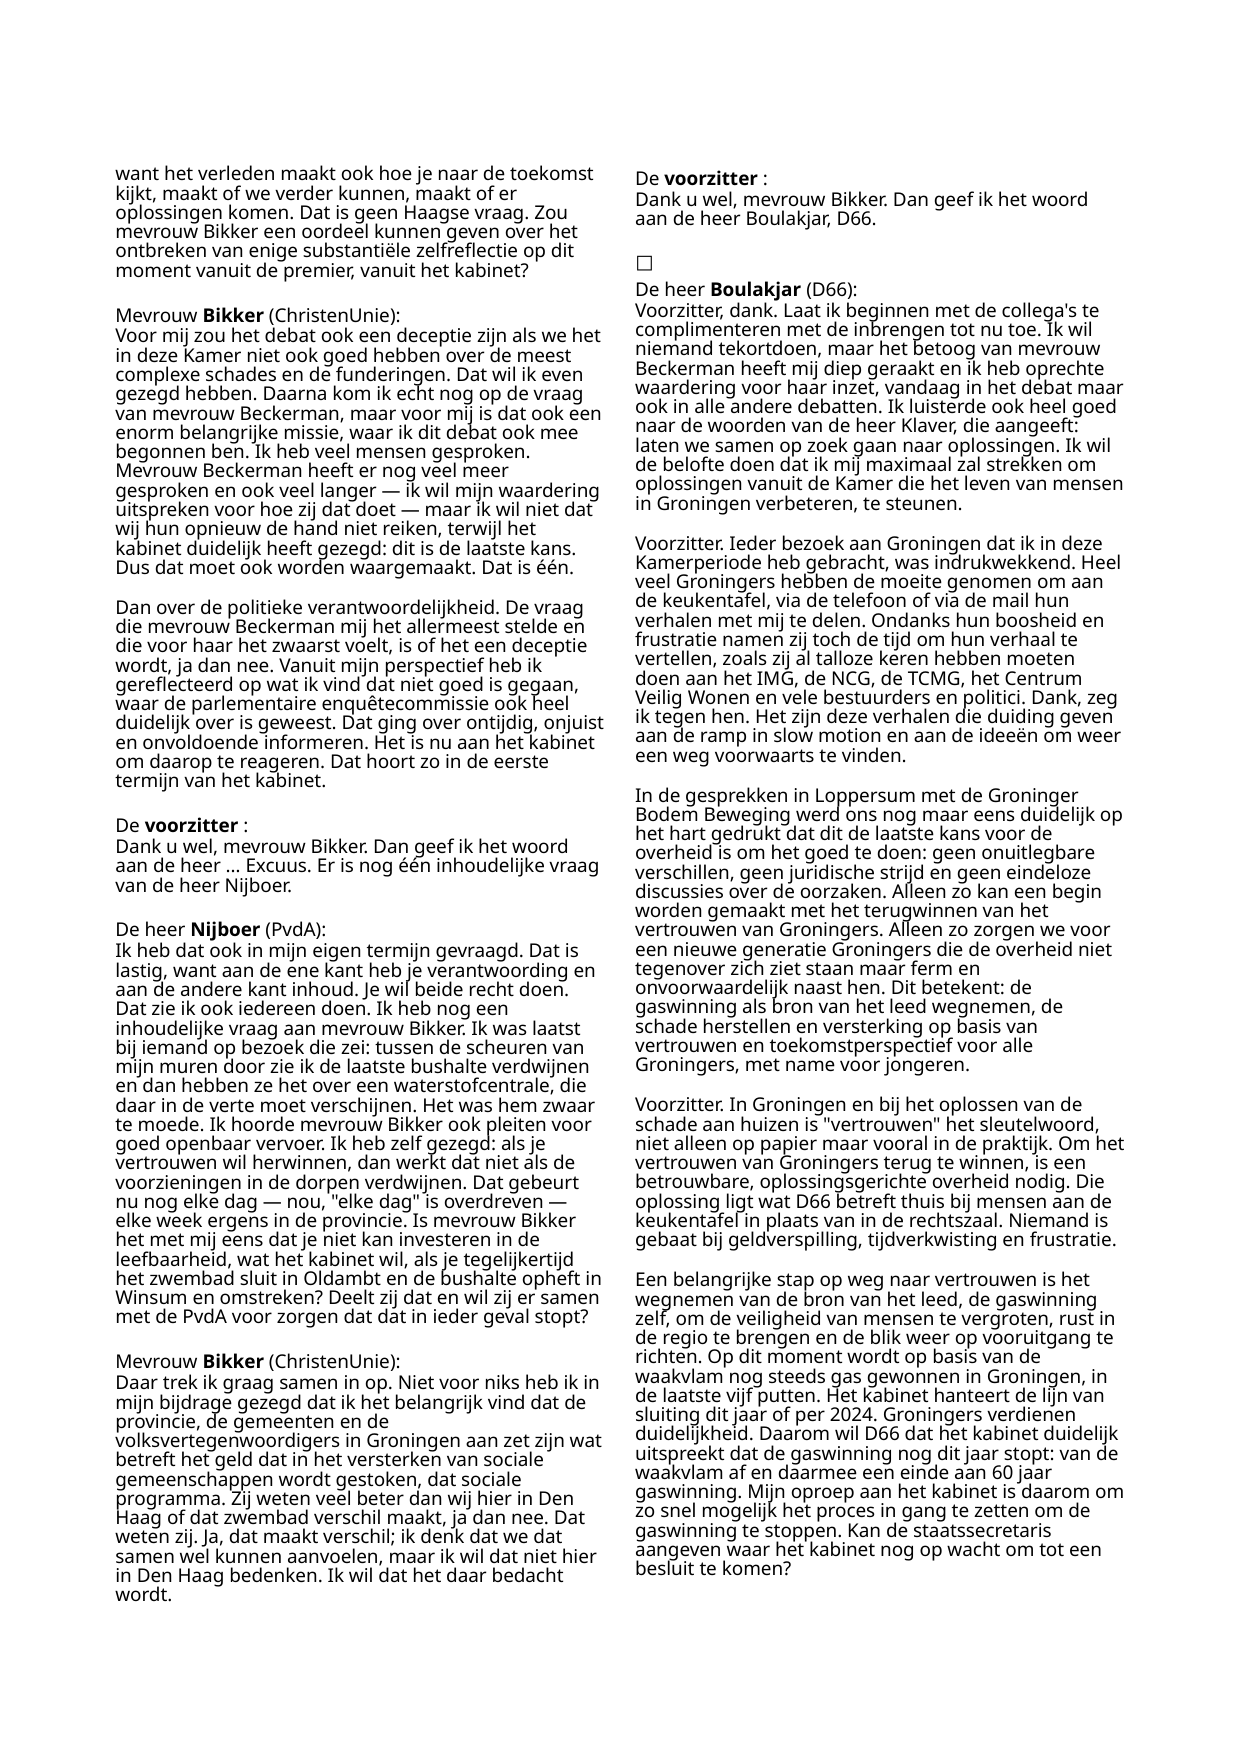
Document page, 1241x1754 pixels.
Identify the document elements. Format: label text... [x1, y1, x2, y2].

text Dan over de politieke verantwoordelijkheid. De vraag die mevrouw Beckerman mij het allermeest stelde en die voor haar het zwaarst voelt, is of het een deceptie wordt, ja dan nee. Vanuit mijn perspectief heb ik gereflecteerd op wat ik vind dat niet goed is gegaan, waar de parlementaire enquêtecommissie ook heel duidelijk over is geweest. Dat ging over ontijdig, onjuist en onvoldoende informeren. Het is nu aan het kabinet om daarop te reageren. Dat hoort zo in de eerste termijn van het kabinet. [115, 599, 605, 791]
text Mevrouw Bikker (ChristenUnie): [115, 302, 605, 327]
text Mevrouw Bikker (ChristenUnie): [115, 1349, 605, 1374]
text De heer Boulakjar (D66): [635, 276, 1125, 302]
text De voorzitter : [635, 165, 1125, 191]
text Dank u wel, mevrouw Bikker. Dan geef ik het woord aan de heer Boulakjar, D66. [635, 191, 1125, 229]
text Dank u wel, mevrouw Bikker. Dan geef ik het woord aan de heer … Excuus. Er is nog één inhoudelijke vraag van de heer Nijboer. [115, 838, 605, 896]
text In de gesprekken in Loppersum met de Groninger Bodem Beweging werd ons nog maar eens duidelijk op het hart gedrukt dat dit de laatste kans voor de overheid is om het goed te doen: geen onuitlegbare verschillen, geen juridische strijd en geen eindeloze discussies over de oorzaken. Alleen zo kan een begin worden gemaakt met het terugwinnen van het vertrouwen van Groningers. Alleen zo zorgen we voor een nieuwe generatie Groningers die de overheid niet tegenover zich ziet staan maar ferm en onvoorwaardelijk naast hen. Dit betekent: de gaswinning als bron van het leed wegnemen, de schade herstellen en versterking op basis van vertrouwen en toekomstperspectief voor alle Groningers, met name voor jongeren. [635, 787, 1125, 1076]
text De voorzitter : [115, 812, 605, 838]
text ⬜ [635, 250, 1125, 276]
text Voor mij zou het debat ook een deceptie zijn als we het in deze Kamer niet ook goed hebben over de meest complexe schades en de funderingen. Dat wil ik even gezegd hebben. Daarna kom ik echt nog op de vraag van mevrouw Beckerman, maar voor mij is dat ook een enorm belangrijke missie, waar ik dit debat ook mee begonnen ben. Ik heb veel mensen gesproken. Mevrouw Beckerman heeft er nog veel meer gesproken en ook veel langer — ik wil mijn waardering uitspreken voor hoe zij dat doet — maar ik wil niet dat wij hun opnieuw de hand niet reiken, terwijl het kabinet duidelijk heeft gezegd: dit is de laatste kans. Dus dat moet ook worden waargemaakt. Dat is één. [115, 327, 605, 578]
text De heer Nijboer (PvdA): [115, 917, 605, 942]
text Ik heb dat ook in mijn eigen termijn gevraagd. Dat is lastig, want aan de ene kant heb je verantwoording en aan de andere kant inhoud. Je wil beide recht doen. Dat zie ik ook iedereen doen. Ik heb nog een inhoudelijke vraag aan mevrouw Bikker. Ik was laatst bij iemand op bezoek die zei: tussen de scheuren van mijn muren door zie ik de laatste bushalte verdwijnen en dan hebben ze het over een waterstofcentrale, die daar in de verte moet verschijnen. Het was hem zwaar te moede. Ik hoorde mevrouw Bikker ook pleiten voor goed openbaar vervoer. Ik heb zelf gezegd: als je vertrouwen wil herwinnen, dan werkt dat niet als de voorzieningen in de dorpen verdwijnen. Dat gebeurt nu nog elke dag — nou, "elke dag" is overdreven — elke week ergens in de provincie. Is mevrouw Bikker het met mij eens dat je niet kan investeren in de leefbaarheid, wat het kabinet wil, als je tegelijkertijd het zwembad sluit in Oldambt en de bushalte opheft in Winsum en omstreken? Deelt zij dat en wil zij er samen met de PvdA voor zorgen dat dat in ieder geval stopt? [115, 942, 605, 1328]
text Voorzitter. In Groningen en bij het oplossen van de schade aan huizen is "vertrouwen" het sleutelwoord, niet alleen op papier maar vooral in de praktijk. Om het vertrouwen van Groningers terug te winnen, is een betrouwbare, oplossingsgerichte overheid nodig. Die oplossing ligt wat D66 betreft thuis bij mensen aan de keukentafel in plaats van in de rechtszaal. Niemand is gebaat bij geldverspilling, tijdverkwisting en frustratie. [635, 1096, 1125, 1251]
text Voorzitter. Ieder bezoek aan Groningen dat ik in deze Kamerperiode heb gebracht, was indrukwekkend. Heel veel Groningers hebben de moeite genomen om aan de keukentafel, via de telefoon of via de mail hun verhalen met mij te delen. Ondanks hun boosheid en frustratie namen zij toch de tijd om hun verhaal te vertellen, zoals zij al talloze keren hebben moeten doen aan het IMG, de NCG, de TCMG, het Centrum Veilig Wonen en vele bestuurders en politici. Dank, zeg ik tegen hen. Het zijn deze verhalen die duiding geven aan de ramp in slow motion en aan de ideeën om weer een weg voorwaarts te vinden. [635, 534, 1125, 766]
text want het verleden maakt ook hoe je naar de toekomst kijkt, maakt of we verder kunnen, maakt of er oplossingen komen. Dat is geen Haagse vraag. Zou mevrouw Bikker een oordeel kunnen geven over het ontbreken van enige substantiële zelfreflectie op dit moment vanuit de premier, vanuit het kabinet? [115, 165, 605, 281]
text Een belangrijke stap op weg naar vertrouwen is het wegnemen van de bron van het leed, de gaswinning zelf, om de veiligheid van mensen te vergroten, rust in de regio te brengen en de blik weer op vooruitgang te richten. Op dit moment wordt op basis van de waakvlam nog steeds gas gewonnen in Groningen, in de laatste vijf putten. Het kabinet hanteert de lijn van sluiting dit jaar of per 2024. Groningers verdienen duidelijkheid. Daarom wil D66 dat het kabinet duidelijk uitspreekt dat de gaswinning nog dit jaar stopt: van de waakvlam af en daarmee een einde aan 60 jaar gaswinning. Mijn oproep aan het kabinet is daarom om zo snel mogelijk het proces in gang te zetten om de gaswinning te stoppen. Kan de staatssecretaris aangeven waar het kabinet nog op wacht om tot een besluit te komen? [635, 1271, 1125, 1579]
text Voorzitter, dank. Laat ik beginnen met de collega's te complimenteren met de inbrengen tot nu toe. Ik wil niemand tekortdoen, maar het betoog van mevrouw Beckerman heeft mij diep geraakt en ik heb oprechte waardering voor haar inzet, vandaag in het debat maar ook in alle andere debatten. Ik luisterde ook heel goed naar de woorden van de heer Klaver, die aangeeft: laten we samen op zoek gaan naar oplossingen. Ik wil de belofte doen dat ik mij maximaal zal strekken om oplossingen vanuit de Kamer die het leven van mensen in Groningen verbeteren, te steunen. [635, 302, 1125, 514]
text Daar trek ik graag samen in op. Niet voor niks heb ik in mijn bijdrage gezegd dat ik het belangrijk vind dat de provincie, de gemeenten en de volksvertegenwoordigers in Groningen aan zet zijn wat betreft het geld dat in het versterken van sociale gemeenschappen wordt gestoken, dat sociale programma. Zij weten veel beter dan wij hier in Den Haag of dat zwembad verschil maakt, ja dan nee. Dat weten zij. Ja, dat maakt verschil; ik denk dat we dat samen wel kunnen aanvoelen, maar ik wil dat niet hier in Den Haag bedenken. Ik wil dat het daar bedacht wordt. [115, 1374, 605, 1606]
